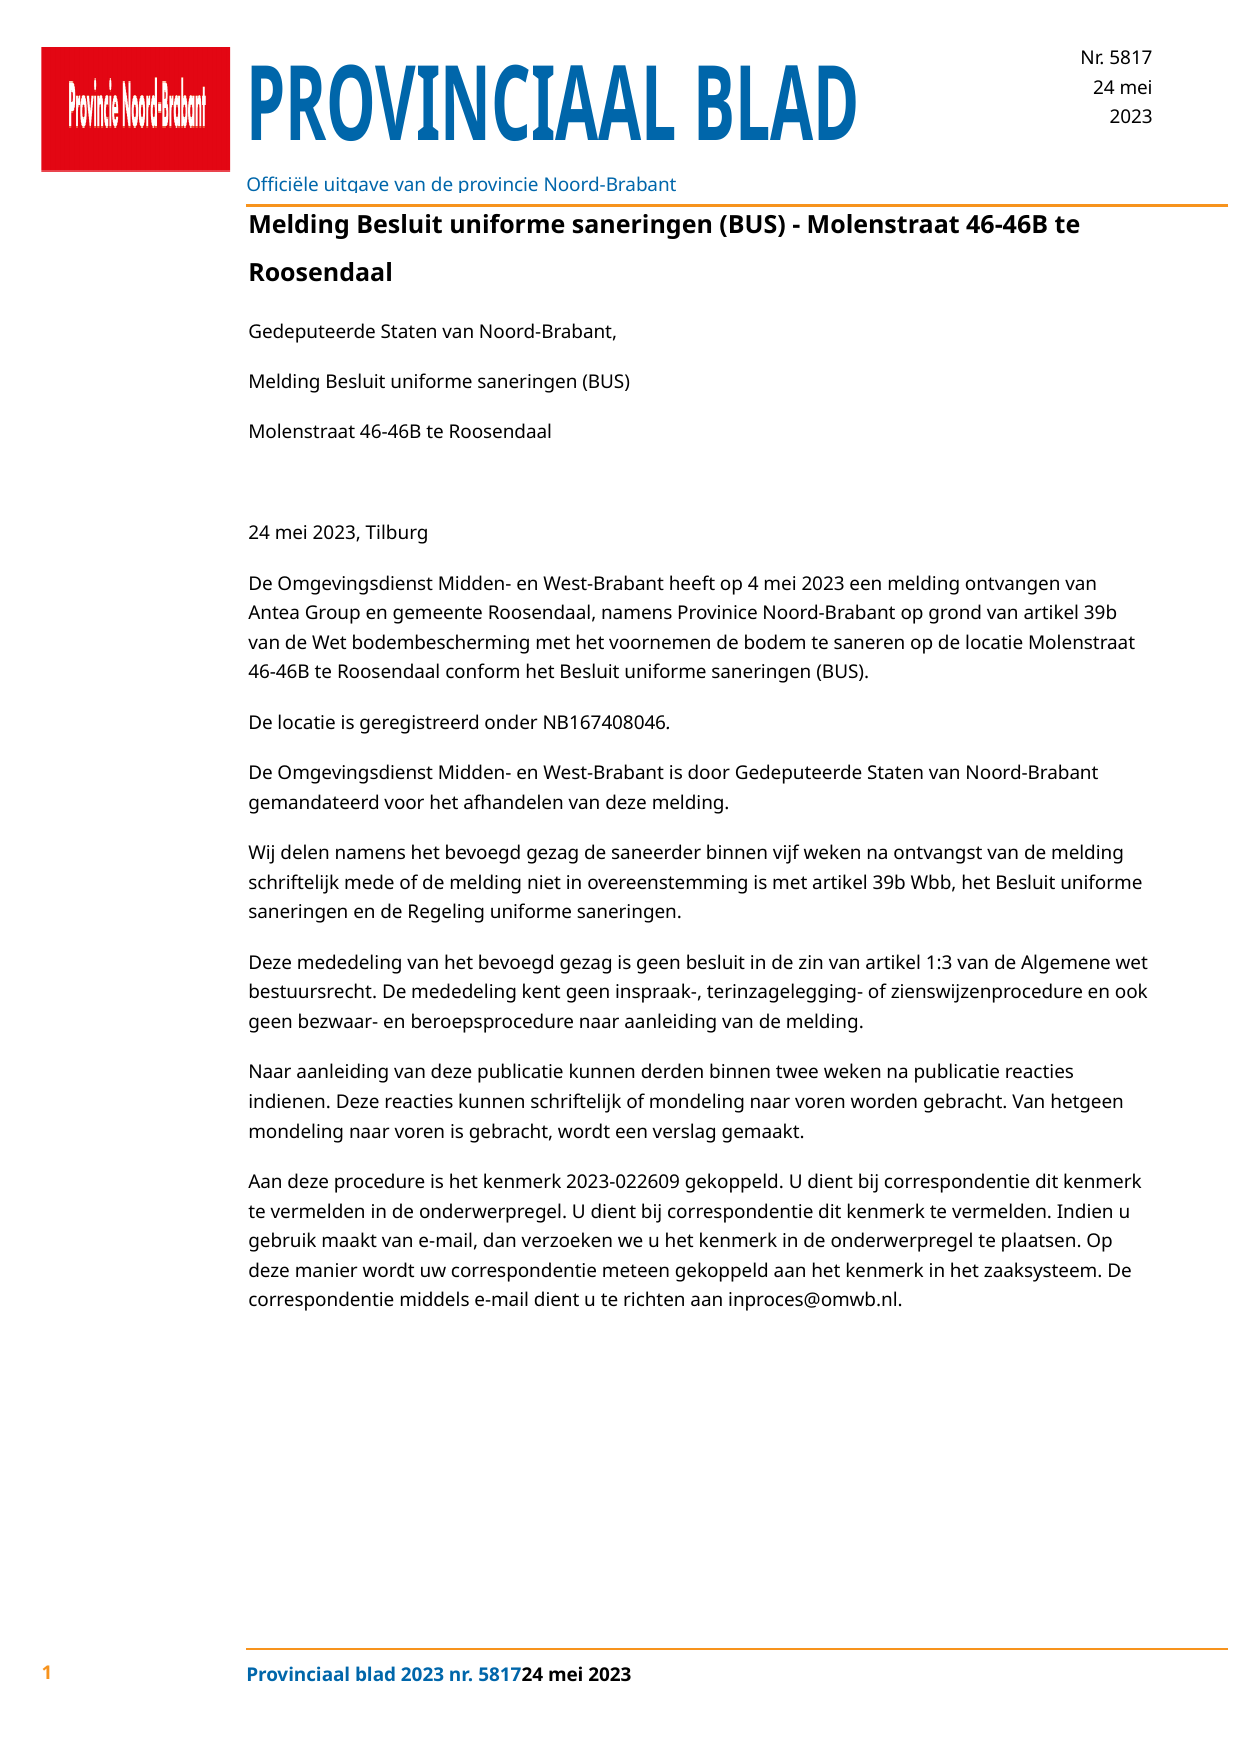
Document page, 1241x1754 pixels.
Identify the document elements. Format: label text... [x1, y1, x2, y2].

text Gedeputeerde Staten van Noord-Brabant, [248, 318, 1152, 344]
text Wij delen namens het bevoegd gezag de saneerder binnen vijf weken na ontvangst van de melding schriftelijk mede of de melding niet in overeenstemming is met artikel 39b Wbb, het Besluit uniforme saneringen en de Regeling uniforme saneringen. [248, 839, 1152, 924]
text Deze mededeling van het bevoegd gezag is geen besluit in de zin van artikel 1:3 van de Algemene wet bestuursrecht. De mededeling kent geen inspraak-, terinzagelegging- of zienswijzenprocedure en ook geen bezwaar- en beroepsprocedure naar aanleiding van de melding. [248, 949, 1152, 1034]
text De locatie is geregistreerd onder NB167408046. [248, 709, 1152, 735]
text Aan deze procedure is het kenmerk 2023-022609 gekoppeld. U dient bij correspondentie dit kenmerk te vermelden in de onderwerpregel. U dient bij correspondentie dit kenmerk te vermelden. Indien u gebruik maakt van e-mail, dan verzoeken we u het kenmerk in de onderwerpregel te plaatsen. Op deze manier wordt uw correspondentie meteen gekoppeld aan het kenmerk in het zaaksysteem. De correspondentie middels e-mail dient u te richten aan inproces@omwb.nl. [248, 1168, 1152, 1312]
text Melding Besluit uniforme saneringen (BUS) - Molenstraat 46-46B te Roosendaal [248, 207, 1152, 288]
text Molenstraat 46-46B te Roosendaal [248, 419, 1152, 444]
picture [41, 47, 231, 172]
text De Omgevingsdienst Midden- en West-Brabant is door Gedeputeerde Staten van Noord-Brabant gemandateerd voor het afhandelen van deze melding. [248, 759, 1152, 815]
text 24 mei 2023, Tilburg [248, 519, 1152, 545]
text Melding Besluit uniforme saneringen (BUS) [248, 368, 1152, 394]
text Naar aanleiding van deze publicatie kunnen derden binnen twee weken na publicatie reacties indienen. Deze reacties kunnen schriftelijk of mondeling naar voren worden gebracht. Van hetgeen mondeling naar voren is gebracht, wordt een verslag gemaakt. [248, 1059, 1152, 1144]
text De Omgevingsdienst Midden- en West-Brabant heeft op 4 mei 2023 een melding ontvangen van Antea Group en gemeente Roosendaal, namens Provinice Noord-Brabant op grond van artikel 39b van de Wet bodembescherming met het voornemen de bodem te saneren op de locatie Molenstraat 46-46B te Roosendaal conform het Besluit uniforme saneringen (BUS). [248, 570, 1152, 684]
